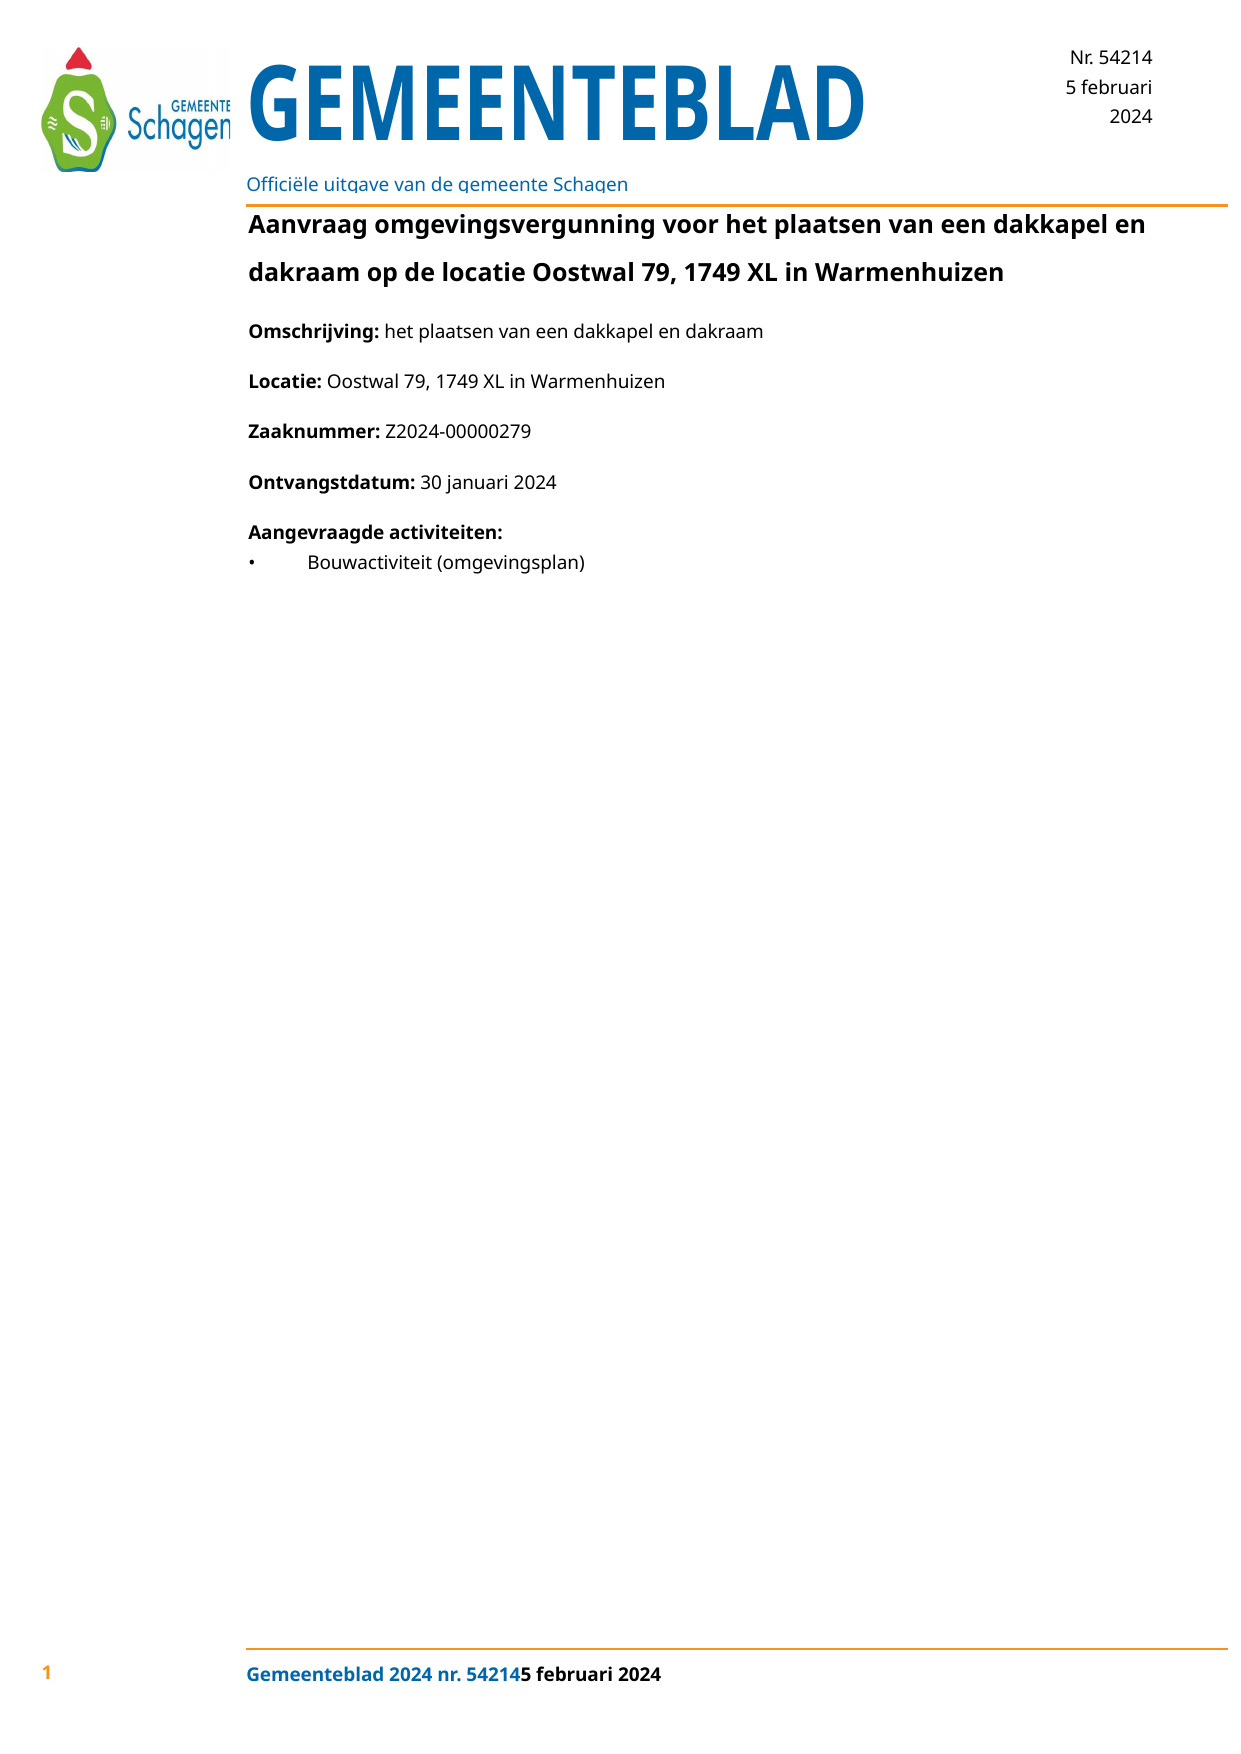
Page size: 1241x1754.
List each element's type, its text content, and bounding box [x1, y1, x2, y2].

text Zaaknummer: Z2024-00000279 [248, 419, 1152, 444]
text Ontvangstdatum: 30 januari 2024 [248, 469, 1152, 495]
text Aanvraag omgevingsvergunning voor het plaatsen van een dakkapel en dakraam op de locatie Oostwal 79, 1749 XL in Warmenhuizen [248, 207, 1152, 288]
text Locatie: Oostwal 79, 1749 XL in Warmenhuizen [248, 368, 1152, 394]
text Aangevraagde activiteiten: [248, 519, 1152, 545]
text Omschrijving: het plaatsen van een dakkapel en dakraam [248, 318, 1152, 344]
list Bouwactiviteit (omgevingsplan) [248, 549, 1152, 575]
picture [41, 47, 231, 172]
